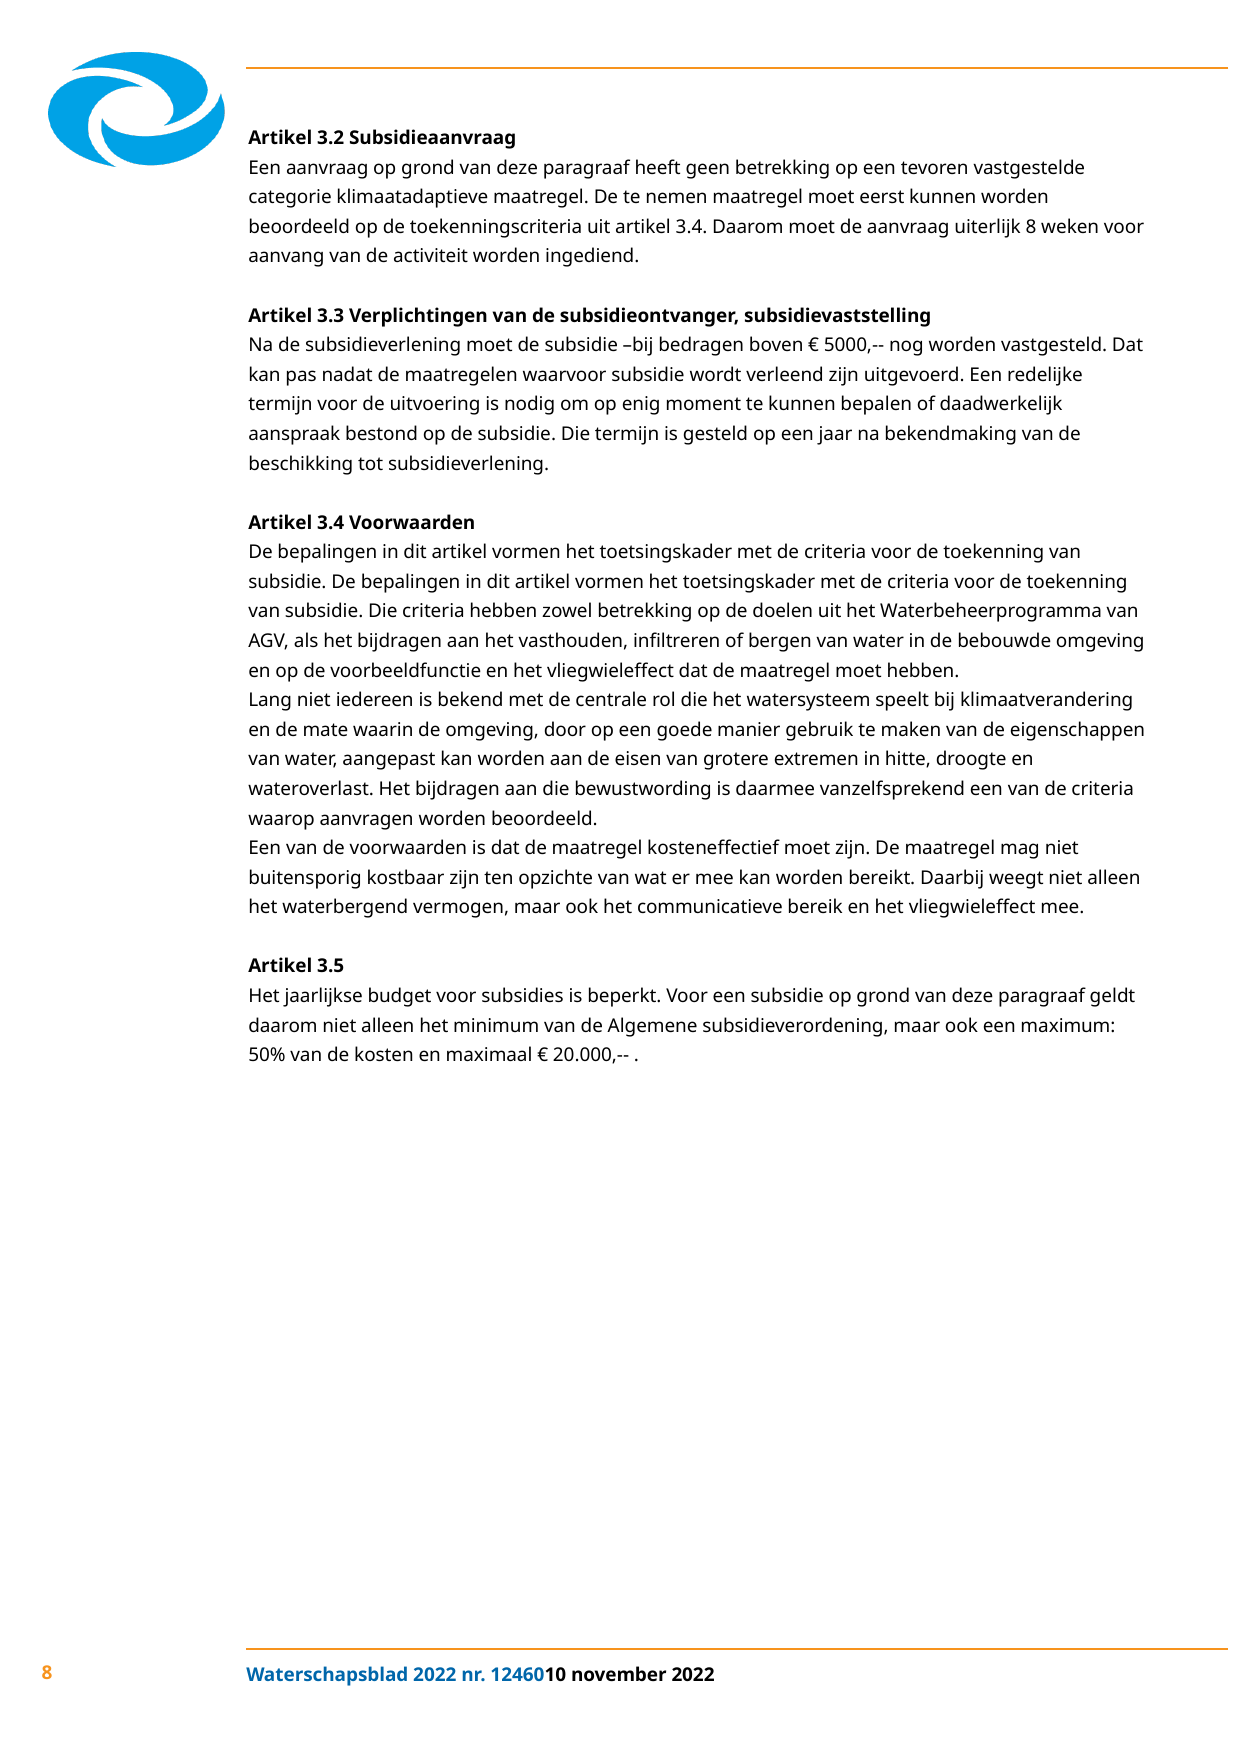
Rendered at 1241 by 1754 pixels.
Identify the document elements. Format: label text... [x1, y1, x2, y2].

picture [41, 47, 231, 172]
text Artikel 3.4 Voorwaarden [248, 509, 1152, 535]
text Een aanvraag op grond van deze paragraaf heeft geen betrekking op een tevoren vastgestelde categorie klimaatadaptieve maatregel. De te nemen maatregel moet eerst kunnen worden beoordeeld op de toekenningscriteria uit artikel 3.4. Daarom moet de aanvraag uiterlijk 8 weken voor aanvang van de activiteit worden ingediend. [248, 154, 1152, 268]
text Na de subsidieverlening moet de subsidie –bij bedragen boven € 5000,-- nog worden vastgesteld. Dat kan pas nadat de maatregelen waarvoor subsidie wordt verleend zijn uitgevoerd. Een redelijke termijn voor de uitvoering is nodig om op enig moment te kunnen bepalen of daadwerkelijk aanspraak bestond op de subsidie. Die termijn is gesteld op een jaar na bekendmaking van de beschikking tot subsidieverlening. [248, 331, 1152, 476]
text Artikel 3.2 Subsidieaanvraag [248, 124, 1152, 150]
text De bepalingen in dit artikel vormen het toetsingskader met de criteria voor de toekenning van subsidie. De bepalingen in dit artikel vormen het toetsingskader met de criteria voor de toekenning van subsidie. Die criteria hebben zowel betrekking op de doelen uit het Waterbeheerprogramma van AGV, als het bijdragen aan het vasthouden, infiltreren of bergen van water in de bebouwde omgeving en op de voorbeeldfunctie en het vliegwieleffect dat de maatregel moet hebben. [248, 538, 1152, 683]
text Artikel 3.5 [248, 953, 1152, 978]
text Artikel 3.3 Verplichtingen van de subsidieontvanger, subsidievaststelling [248, 302, 1152, 328]
text Een van de voorwaarden is dat de maatregel kosteneffectief moet zijn. De maatregel mag niet buitensporig kostbaar zijn ten opzichte van wat er mee kan worden bereikt. Daarbij weegt niet alleen het waterbergend vermogen, maar ook het communicatieve bereik en het vliegwieleffect mee. [248, 834, 1152, 919]
text Lang niet iedereen is bekend met de centrale rol die het watersysteem speelt bij klimaatverandering en de mate waarin de omgeving, door op een goede manier gebruik te maken van de eigenschappen van water, aangepast kan worden aan de eisen van grotere extremen in hitte, droogte en wateroverlast. Het bijdragen aan die bewustwording is daarmee vanzelfsprekend een van de criteria waarop aanvragen worden beoordeeld. [248, 686, 1152, 831]
text Het jaarlijkse budget voor subsidies is beperkt. Voor een subsidie op grond van deze paragraaf geldt daarom niet alleen het minimum van de Algemene subsidieverordening, maar ook een maximum: 50% van de kosten en maximaal € 20.000,-- . [248, 982, 1152, 1067]
